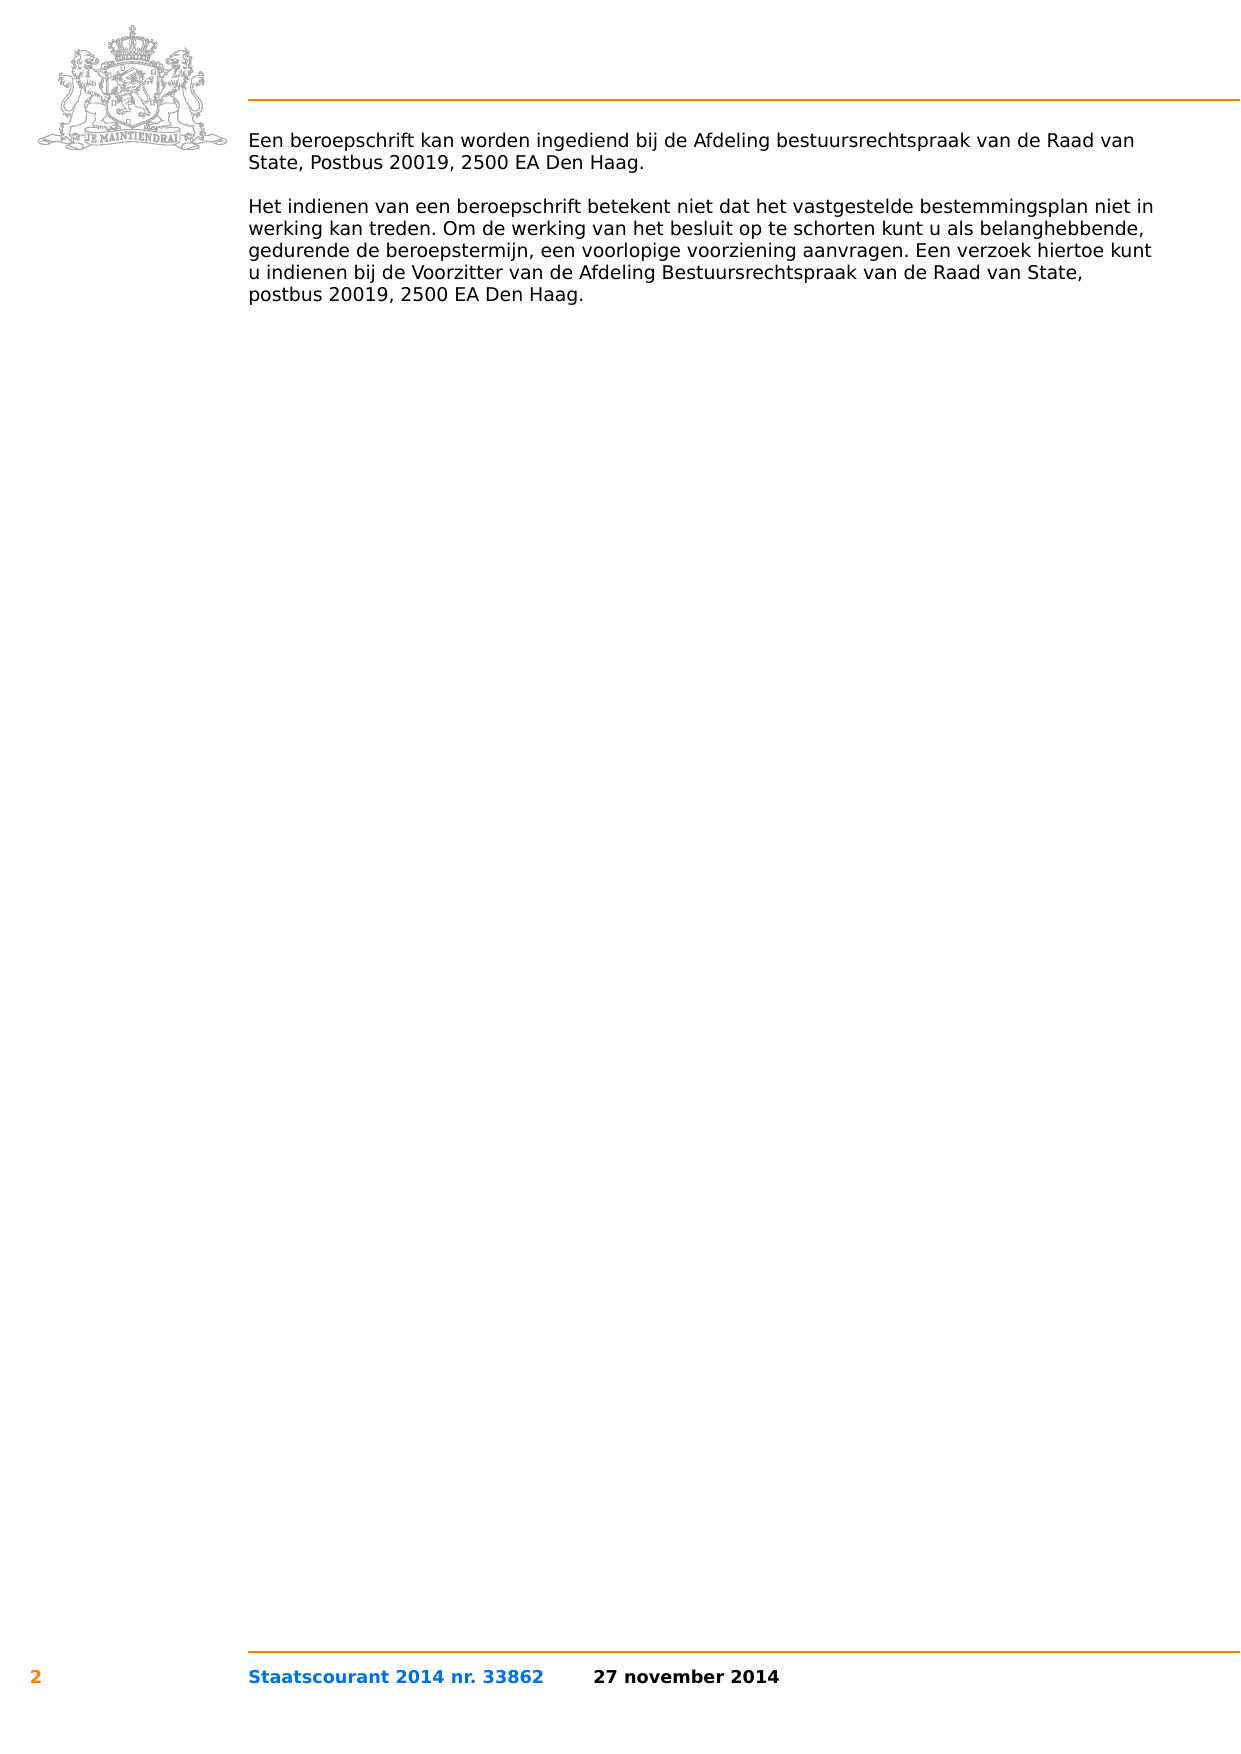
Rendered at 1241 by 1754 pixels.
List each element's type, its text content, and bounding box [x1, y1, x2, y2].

text Een beroepschrift kan worden ingediend bij de Afdeling bestuursrechtspraak van de Raad van State, Postbus 20019, 2500 EA Den Haag. [248, 130, 1163, 174]
text Het indienen van een beroepschrift betekent niet dat het vastgestelde bestemmingsplan niet in werking kan treden. Om de werking van het besluit op te schorten kunt u als belanghebbende, gedurende de beroepstermijn, een voorlopige voorziening aanvragen. Een verzoek hiertoe kunt u indienen bij de Voorzitter van de Afdeling Bestuursrechtspraak van de Raad van State, postbus 20019, 2500 EA Den Haag. [248, 196, 1163, 306]
picture [38, 25, 227, 150]
